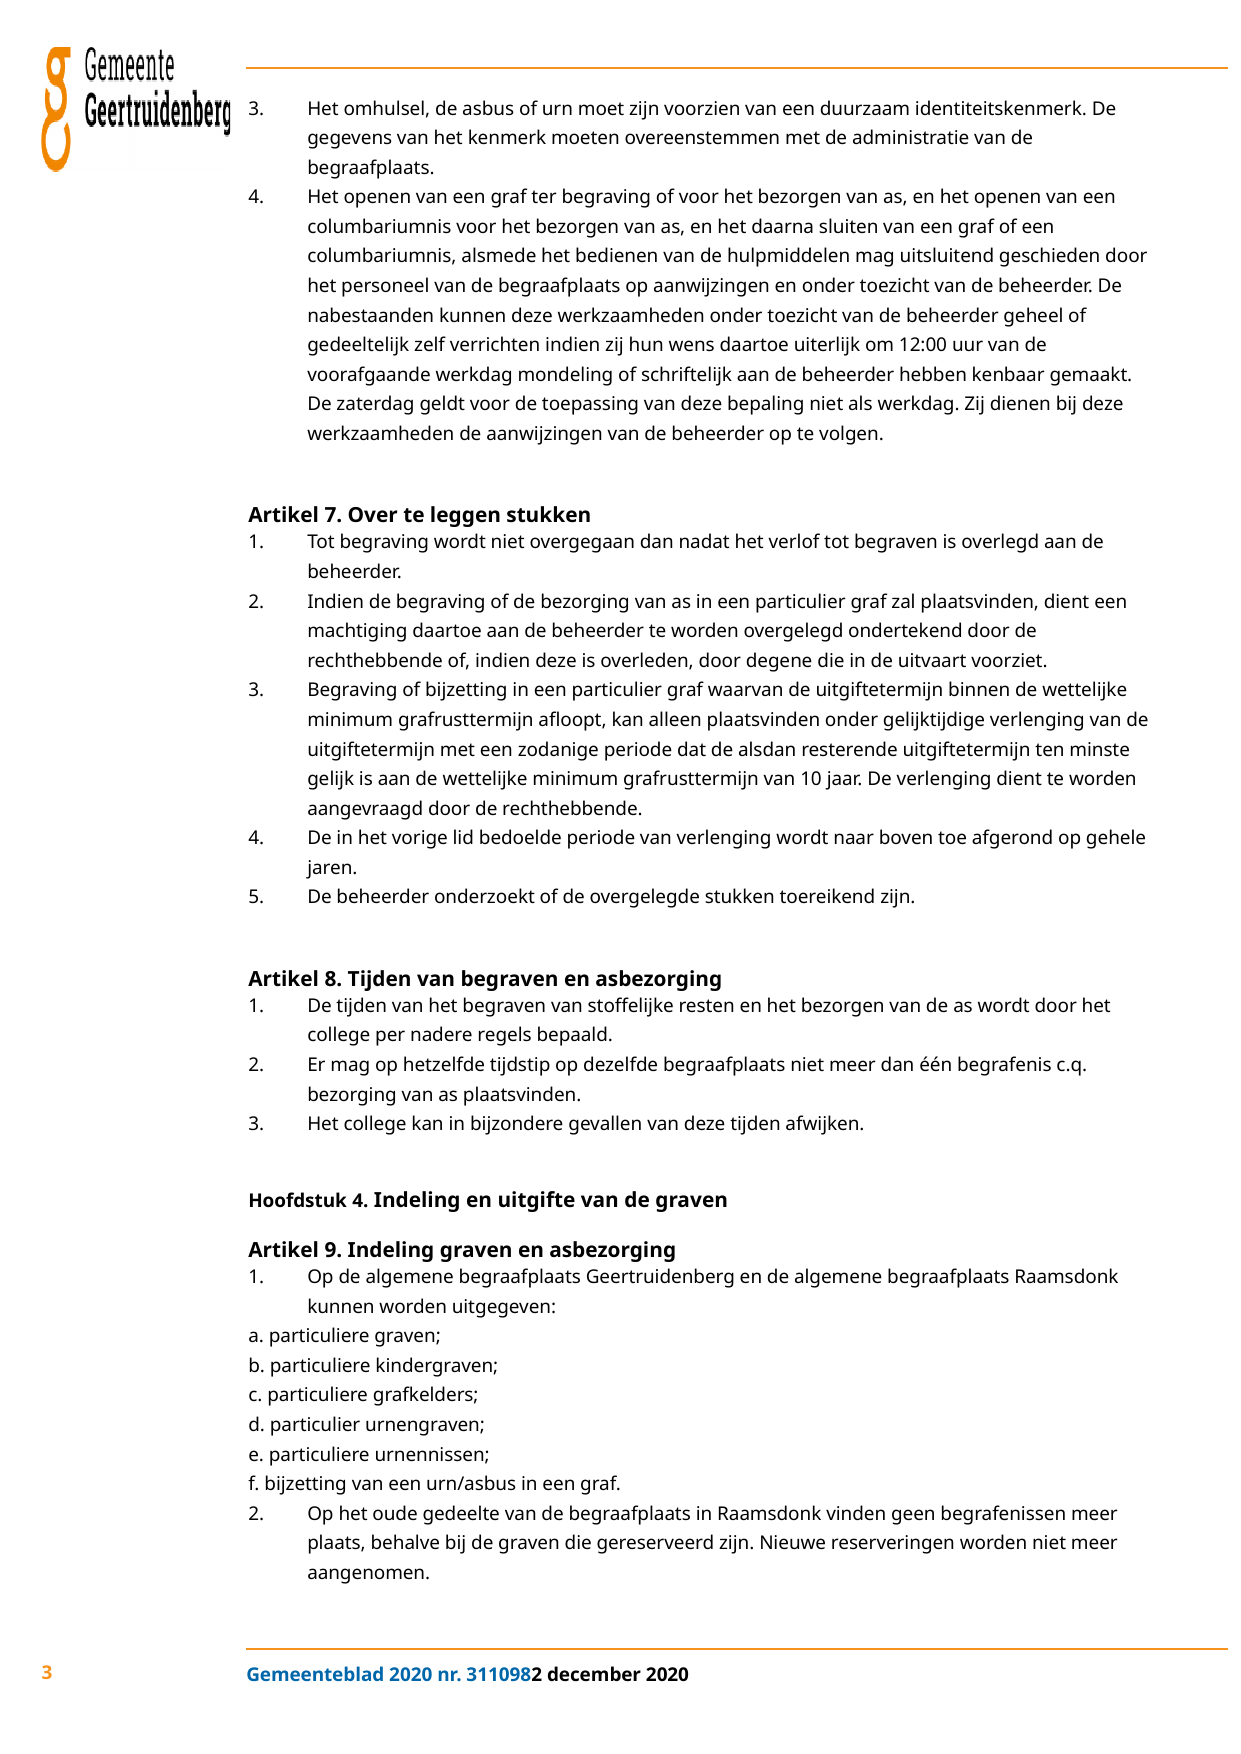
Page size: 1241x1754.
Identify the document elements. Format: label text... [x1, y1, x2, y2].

text Artikel 7. Over te leggen stukken [248, 500, 1152, 529]
list Het openen van een graf ter begraving of voor het bezorgen van as, en het openen van een columbariumnis voor het bezorgen van as, en het daarna sluiten van een graf of een columbariumnis, alsmede het bedienen van de hulpmiddelen mag uitsluitend geschieden door het personeel van de begraafplaats op aanwijzingen en onder toezicht van de beheerder. De nabestaanden kunnen deze werkzaamheden onder toezicht van de beheerder geheel of gedeeltelijk zelf verrichten indien zij hun wens daartoe uiterlijk om 12:00 uur van de voorafgaande werkdag mondeling of schriftelijk aan de beheerder hebben kenbaar gemaakt. De zaterdag geldt voor de toepassing van deze bepaling niet als werkdag. Zij dienen bij deze werkzaamheden de aanwijzingen van de beheerder op te volgen. [248, 183, 1152, 446]
list De beheerder onderzoekt of de overgelegde stukken toereikend zijn. [248, 884, 1152, 909]
text e. particuliere urnennissen; [248, 1441, 1152, 1467]
list De in het vorige lid bedoelde periode van verlenging wordt naar boven toe afgerond op gehele jaren. [248, 824, 1152, 880]
text Artikel 8. Tijden van begraven en asbezorging [248, 964, 1152, 992]
list Het college kan in bijzondere gevallen van deze tijden afwijken. [248, 1110, 1152, 1136]
list Tot begraving wordt niet overgegaan dan nadat het verlof tot begraven is overlegd aan de beheerder. [248, 529, 1152, 584]
text d. particulier urnengraven; [248, 1411, 1152, 1437]
text a. particuliere graven; [248, 1322, 1152, 1348]
text Hoofdstuk 4. Indeling en uitgifte van de graven [248, 1186, 1152, 1214]
picture [41, 47, 231, 172]
list Indien de begraving of de bezorging van as in een particulier graf zal plaatsvinden, dient een machtiging daartoe aan de beheerder te worden overgelegd ondertekend door de rechthebbende of, indien deze is overleden, door degene die in de uitvaart voorziet. [248, 588, 1152, 673]
list Het omhulsel, de asbus of urn moet zijn voorzien van een duurzaam identiteitskenmerk. De gegevens van het kenmerk moeten overeenstemmen met de administratie van de begraafplaats. [248, 95, 1152, 180]
text c. particuliere grafkelders; [248, 1382, 1152, 1407]
text f. bijzetting van een urn/asbus in een graf. [248, 1470, 1152, 1496]
list Er mag op hetzelfde tijdstip op dezelfde begraafplaats niet meer dan één begrafenis c.q. bezorging van as plaatsvinden. [248, 1051, 1152, 1107]
list Begraving of bijzetting in een particulier graf waarvan de uitgiftetermijn binnen de wettelijke minimum grafrusttermijn afloopt, kan alleen plaatsvinden onder gelijktijdige verlenging van de uitgiftetermijn met een zodanige periode dat de alsdan resterende uitgiftetermijn ten minste gelijk is aan de wettelijke minimum grafrusttermijn van 10 jaar. De verlenging dient te worden aangevraagd door de rechthebbende. [248, 677, 1152, 821]
list Op het oude gedeelte van de begraafplaats in Raamsdonk vinden geen begrafenissen meer plaats, behalve bij de graven die gereserveerd zijn. Nieuwe reserveringen worden niet meer aangenomen. [248, 1500, 1152, 1585]
list Op de algemene begraafplaats Geertruidenberg en de algemene begraafplaats Raamsdonk kunnen worden uitgegeven: [248, 1263, 1152, 1319]
text b. particuliere kindergraven; [248, 1352, 1152, 1378]
list De tijden van het begraven van stoffelijke resten en het bezorgen van de as wordt door het college per nadere regels bepaald. [248, 992, 1152, 1047]
text Artikel 9. Indeling graven en asbezorging [248, 1235, 1152, 1263]
